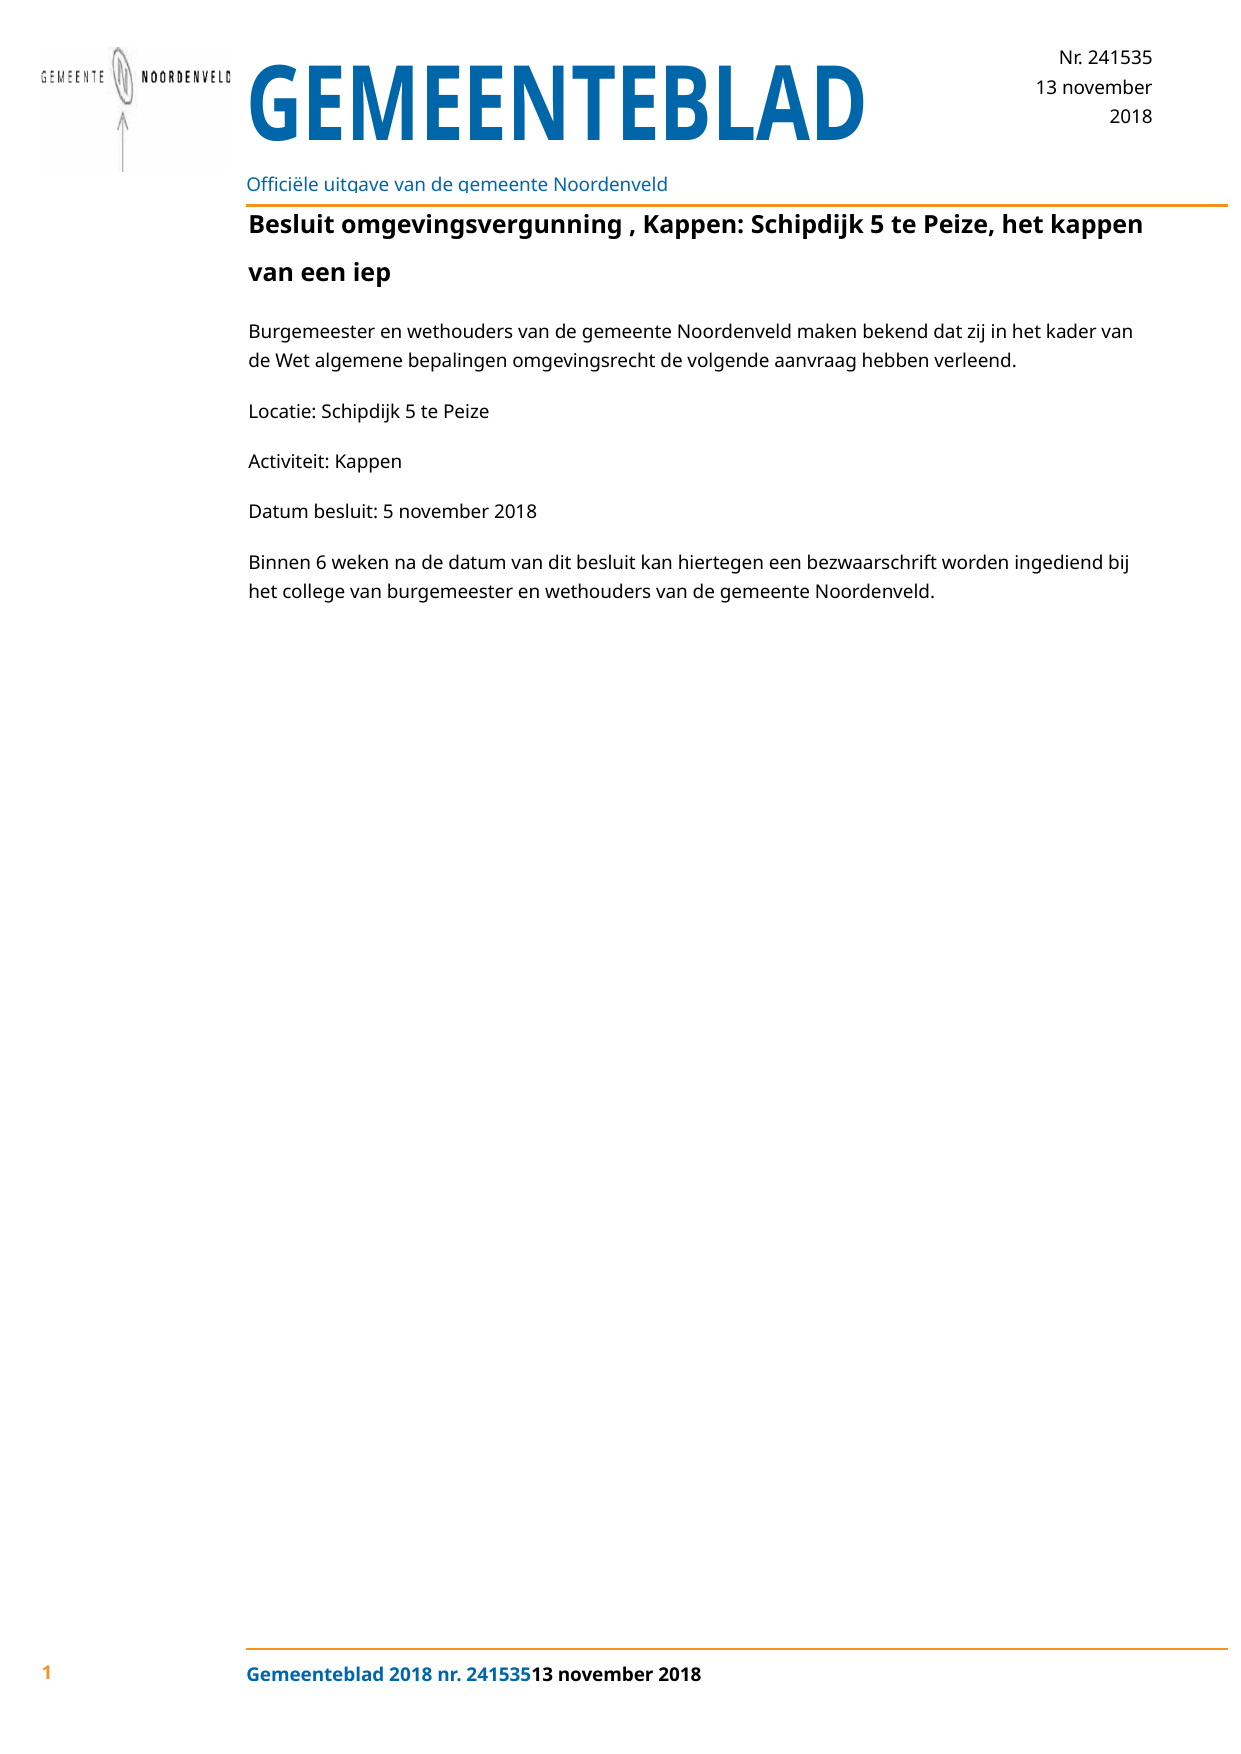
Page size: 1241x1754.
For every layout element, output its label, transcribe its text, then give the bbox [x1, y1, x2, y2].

picture [41, 47, 231, 172]
text Besluit omgevingsvergunning , Kappen: Schipdijk 5 te Peize, het kappen van een iep [248, 207, 1152, 288]
text Activiteit: Kappen [248, 448, 1152, 474]
text Burgemeester en wethouders van de gemeente Noordenveld maken bekend dat zij in het kader van de Wet algemene bepalingen omgevingsrecht de volgende aanvraag hebben verleend. [248, 318, 1152, 373]
text Locatie: Schipdijk 5 te Peize [248, 398, 1152, 424]
text Binnen 6 weken na de datum van dit besluit kan hiertegen een bezwaarschrift worden ingediend bij het college van burgemeester en wethouders van de gemeente Noordenveld. [248, 549, 1152, 604]
text Datum besluit: 5 november 2018 [248, 499, 1152, 524]
